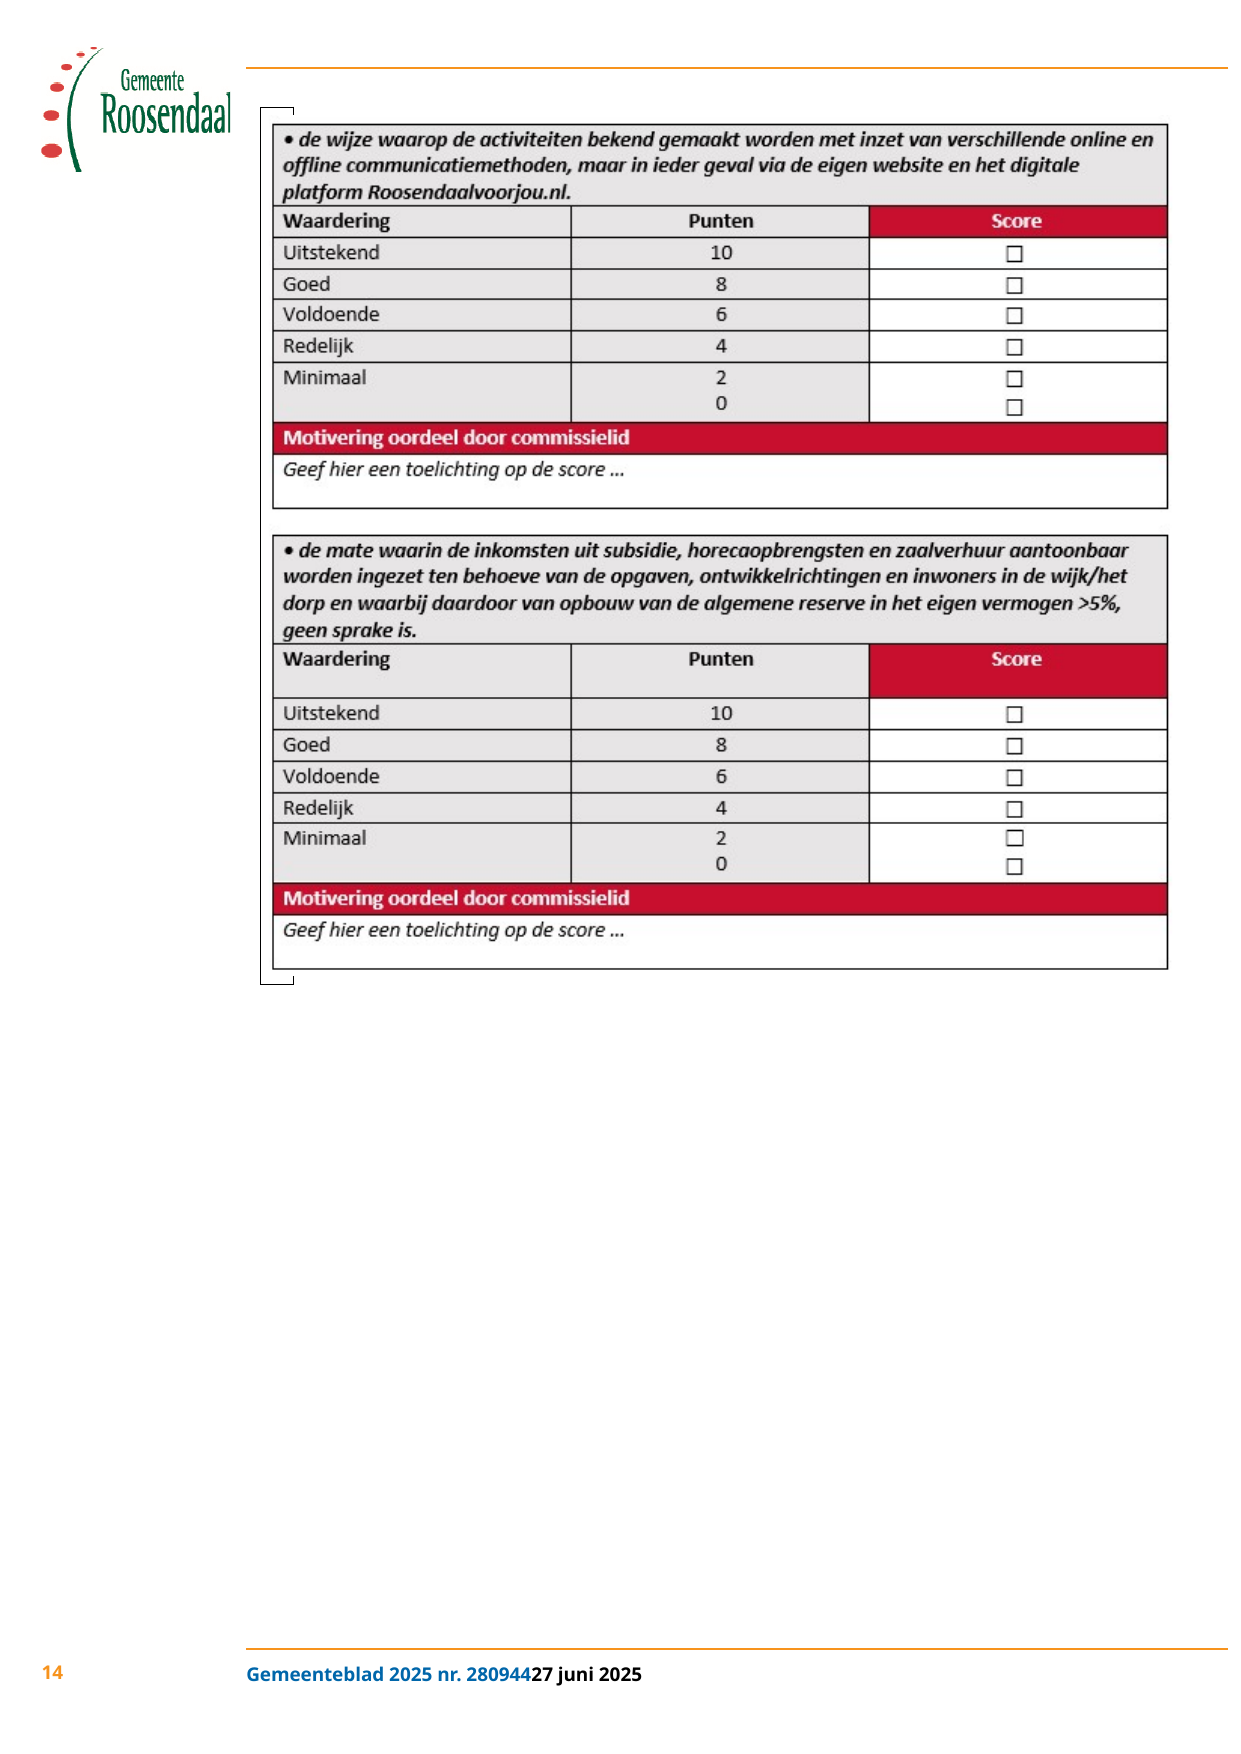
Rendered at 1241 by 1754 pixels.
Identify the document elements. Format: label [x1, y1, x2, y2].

picture [41, 47, 231, 172]
picture [268, 115, 1173, 976]
